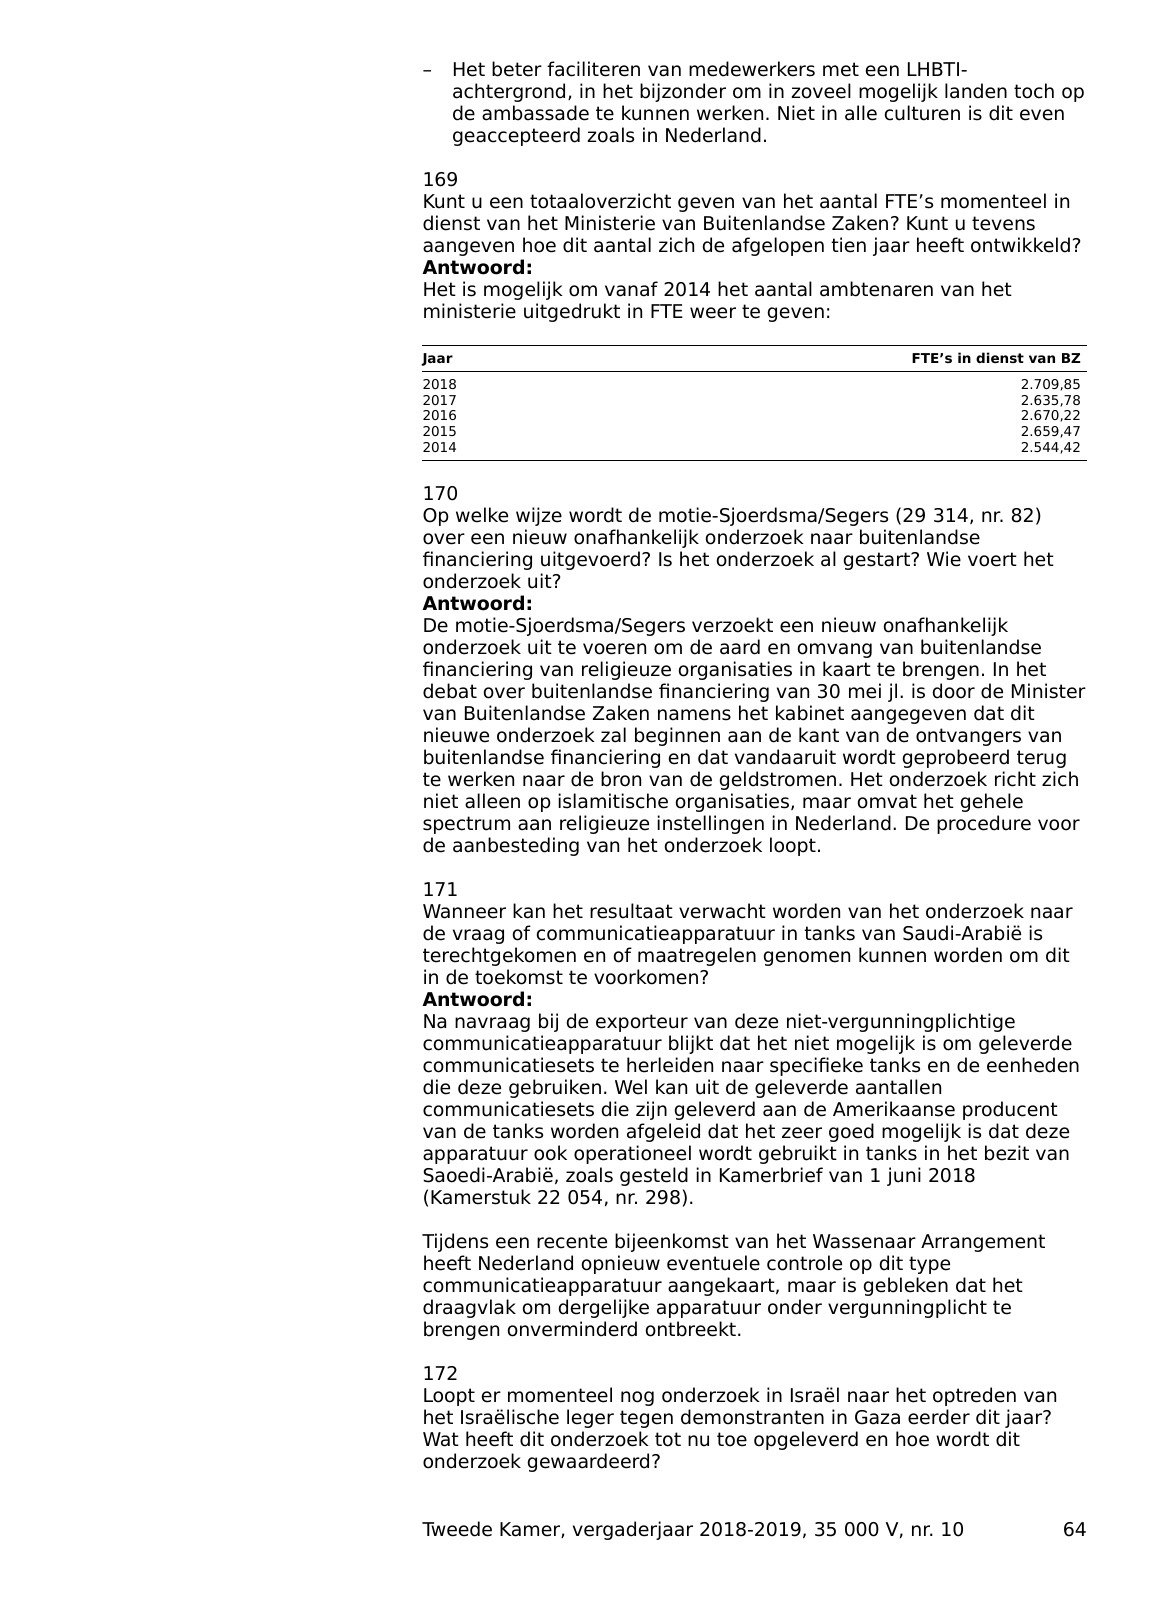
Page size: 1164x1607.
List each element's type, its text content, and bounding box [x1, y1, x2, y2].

table_cell 2.635,78 [555, 393, 1087, 408]
table_cell 2017 [422, 393, 555, 408]
table_cell 2018 [422, 372, 555, 392]
text Loopt er momenteel nog onderzoek in Israël naar het optreden van het Israëlische leger tegen demonstranten in Gaza eerder dit jaar? Wat heeft dit onderzoek tot nu toe opgeleverd en hoe wordt dit onderzoek gewaardeerd? [422, 1385, 1087, 1473]
text Het is mogelijk om vanaf 2014 het aantal ambtenaren van het ministerie uitgedrukt in FTE weer te geven: [422, 279, 1087, 323]
table_cell 2.659,47 [555, 424, 1087, 440]
text Op welke wijze wordt de motie-Sjoerdsma/Segers (29 314, nr. 82) over een nieuw onafhankelijk onderzoek naar buitenlandse financiering uitgevoerd? Is het onderzoek al gestart? Wie voert het onderzoek uit? [422, 505, 1087, 593]
text Antwoord: [422, 989, 1087, 1011]
text 172 [422, 1363, 1087, 1385]
table_header FTE’s in dienst van BZ [555, 346, 1087, 371]
table_cell 2.670,22 [555, 408, 1087, 424]
table_cell 2.544,42 [555, 440, 1087, 460]
text 169 [422, 169, 1087, 191]
table_header Jaar [422, 346, 555, 371]
text Na navraag bij de exporteur van deze niet-vergunningplichtige communicatieapparatuur blijkt dat het niet mogelijk is om geleverde communicatiesets te herleiden naar specifieke tanks en de eenheden die deze gebruiken. Wel kan uit de geleverde aantallen communicatiesets die zijn geleverd aan de Amerikaanse producent van de tanks worden afgeleid dat het zeer goed mogelijk is dat deze apparatuur ook operationeel wordt gebruikt in tanks in het bezit van Saoedi-Arabië, zoals gesteld in Kamerbrief van 1 juni 2018 (Kamerstuk 22 054, nr. 298). [422, 1011, 1087, 1209]
text Antwoord: [422, 593, 1087, 615]
text 171 [422, 879, 1087, 901]
table_cell 2016 [422, 408, 555, 424]
text Wanneer kan het resultaat verwacht worden van het onderzoek naar de vraag of communicatieapparatuur in tanks van Saudi-Arabië is terechtgekomen en of maatregelen genomen kunnen worden om dit in de toekomst te voorkomen? [422, 901, 1087, 989]
text De motie-Sjoerdsma/Segers verzoekt een nieuw onafhankelijk onderzoek uit te voeren om de aard en omvang van buitenlandse financiering van religieuze organisaties in kaart te brengen. In het debat over buitenlandse financiering van 30 mei jl. is door de Minister van Buitenlandse Zaken namens het kabinet aangegeven dat dit nieuwe onderzoek zal beginnen aan de kant van de ontvangers van buitenlandse financiering en dat vandaaruit wordt geprobeerd terug te werken naar de bron van de geldstromen. Het onderzoek richt zich niet alleen op islamitische organisaties, maar omvat het gehele spectrum aan religieuze instellingen in Nederland. De procedure voor de aanbesteding van het onderzoek loopt. [422, 615, 1087, 857]
table_cell 2014 [422, 440, 555, 460]
table_cell 2.709,85 [555, 372, 1087, 392]
text Tijdens een recente bijeenkomst van het Wassenaar Arrangement heeft Nederland opnieuw eventuele controle op dit type communicatieapparatuur aangekaart, maar is gebleken dat het draagvlak om dergelijke apparatuur onder vergunningplicht te brengen onverminderd ontbreekt. [422, 1231, 1087, 1341]
text – Het beter faciliteren van medewerkers met een LHBTI-achtergrond, in het bijzonder om in zoveel mogelijk landen toch op de ambassade te kunnen werken. Niet in alle culturen is dit even geaccepteerd zoals in Nederland. [422, 59, 1087, 147]
table_cell 2015 [422, 424, 555, 440]
text Kunt u een totaaloverzicht geven van het aantal FTE’s momenteel in dienst van het Ministerie van Buitenlandse Zaken? Kunt u tevens aangeven hoe dit aantal zich de afgelopen tien jaar heeft ontwikkeld? [422, 191, 1087, 257]
text 170 [422, 483, 1087, 505]
text Antwoord: [422, 257, 1087, 279]
